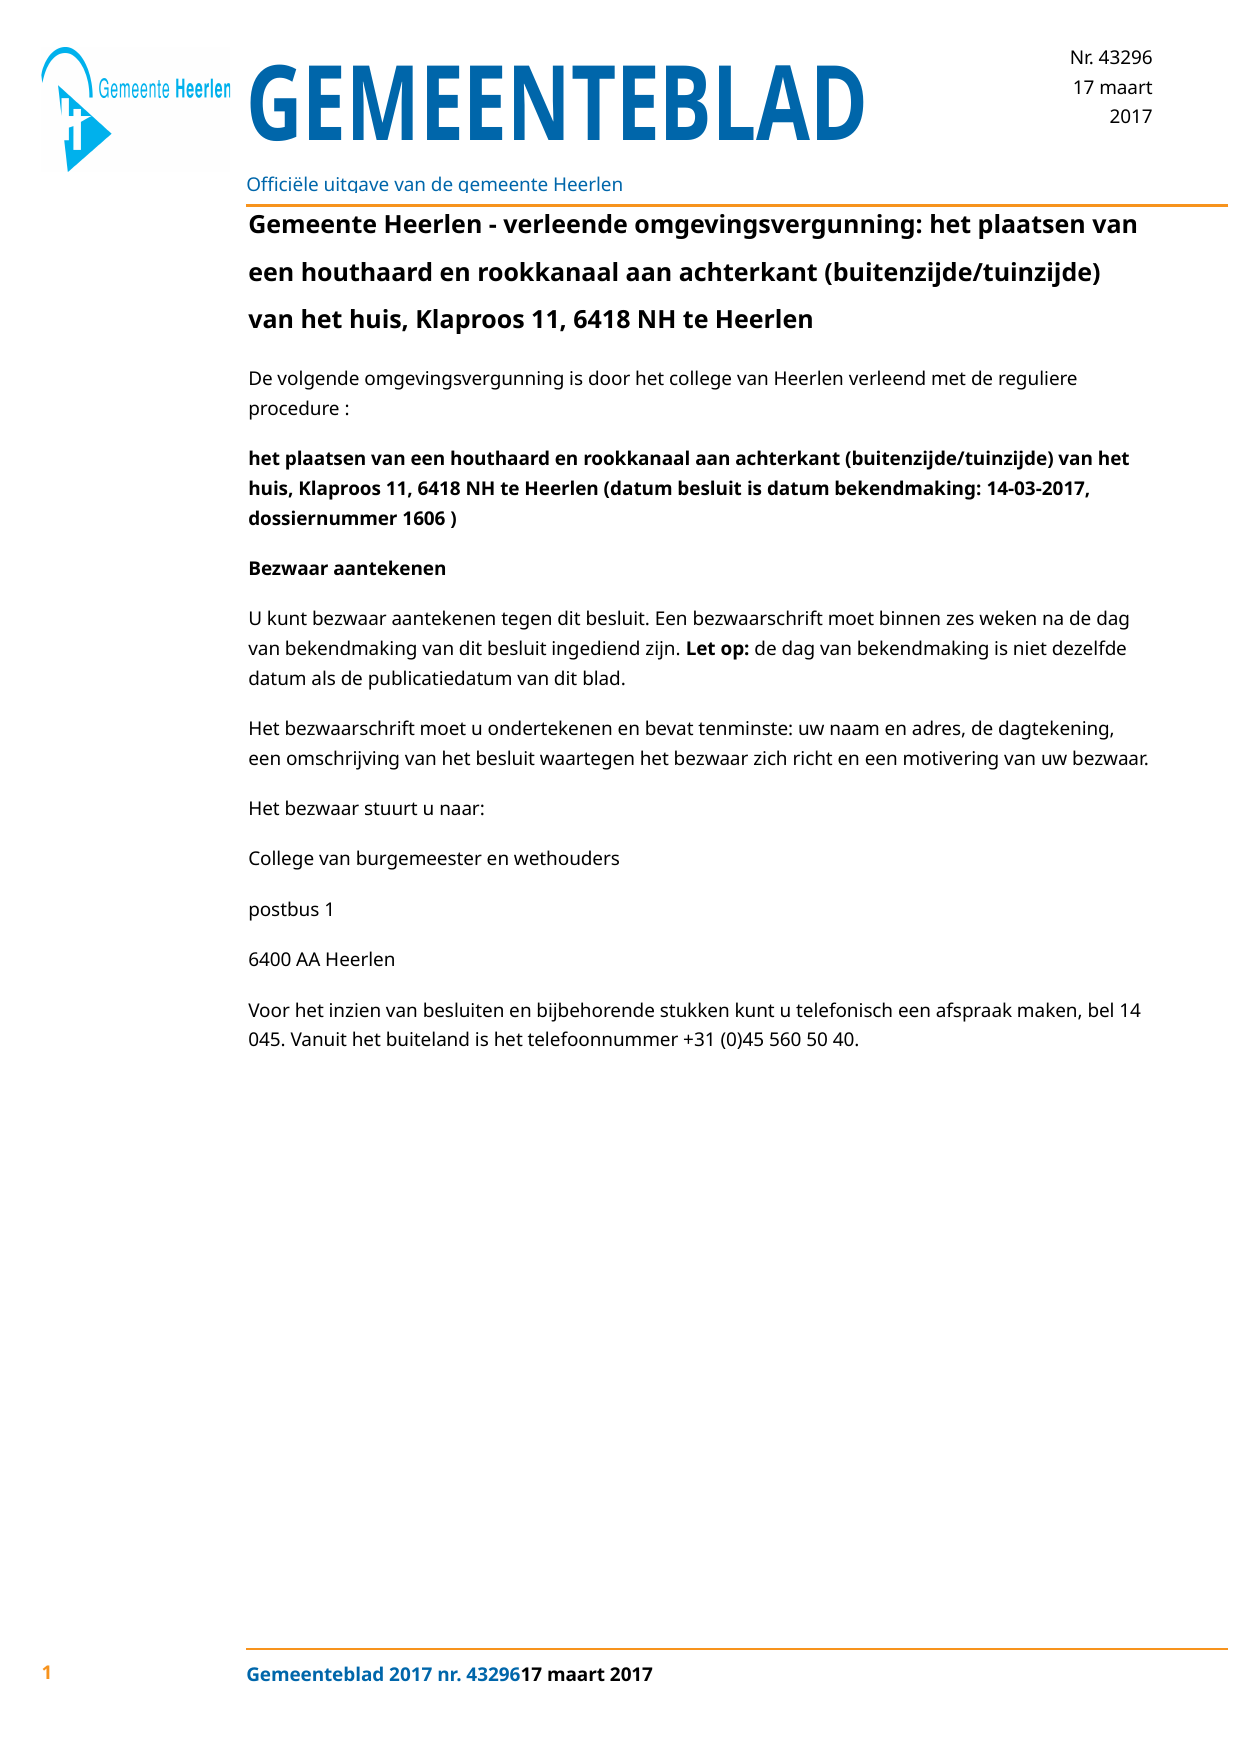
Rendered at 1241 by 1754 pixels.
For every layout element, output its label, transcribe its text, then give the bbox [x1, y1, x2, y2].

text De volgende omgevingsvergunning is door het college van Heerlen verleend met de reguliere procedure : [248, 366, 1152, 421]
text Het bezwaarschrift moet u ondertekenen en bevat tenminste: uw naam en adres, de dagtekening, een omschrijving van het besluit waartegen het bezwaar zich richt en een motivering van uw bezwaar. [248, 715, 1152, 770]
text 6400 AA Heerlen [248, 946, 1152, 972]
text U kunt bezwaar aantekenen tegen dit besluit. Een bezwaarschrift moet binnen zes weken na de dag van bekendmaking van dit besluit ingediend zijn. Let op: de dag van bekendmaking is niet dezelfde datum als de publicatiedatum van dit blad. [248, 606, 1152, 690]
text Bezwaar aantekenen [248, 555, 1152, 581]
picture [41, 47, 231, 172]
text College van burgemeester en wethouders [248, 846, 1152, 871]
text Het bezwaar stuurt u naar: [248, 795, 1152, 821]
text Gemeente Heerlen - verleende omgevingsvergunning: het plaatsen van een houthaard en rookkanaal aan achterkant (buitenzijde/tuinzijde) van het huis, Klaproos 11, 6418 NH te Heerlen [248, 207, 1152, 336]
text Voor het inzien van besluiten en bijbehorende stukken kunt u telefonisch een afspraak maken, bel 14 045. Vanuit het buiteland is het telefoonnummer +31 (0)45 560 50 40. [248, 997, 1152, 1052]
text het plaatsen van een houthaard en rookkanaal aan achterkant (buitenzijde/tuinzijde) van het huis, Klaproos 11, 6418 NH te Heerlen (datum besluit is datum bekendmaking: 14-03-2017, dossiernummer 1606 ) [248, 446, 1152, 530]
text postbus 1 [248, 896, 1152, 922]
picture [41, 47, 58, 70]
